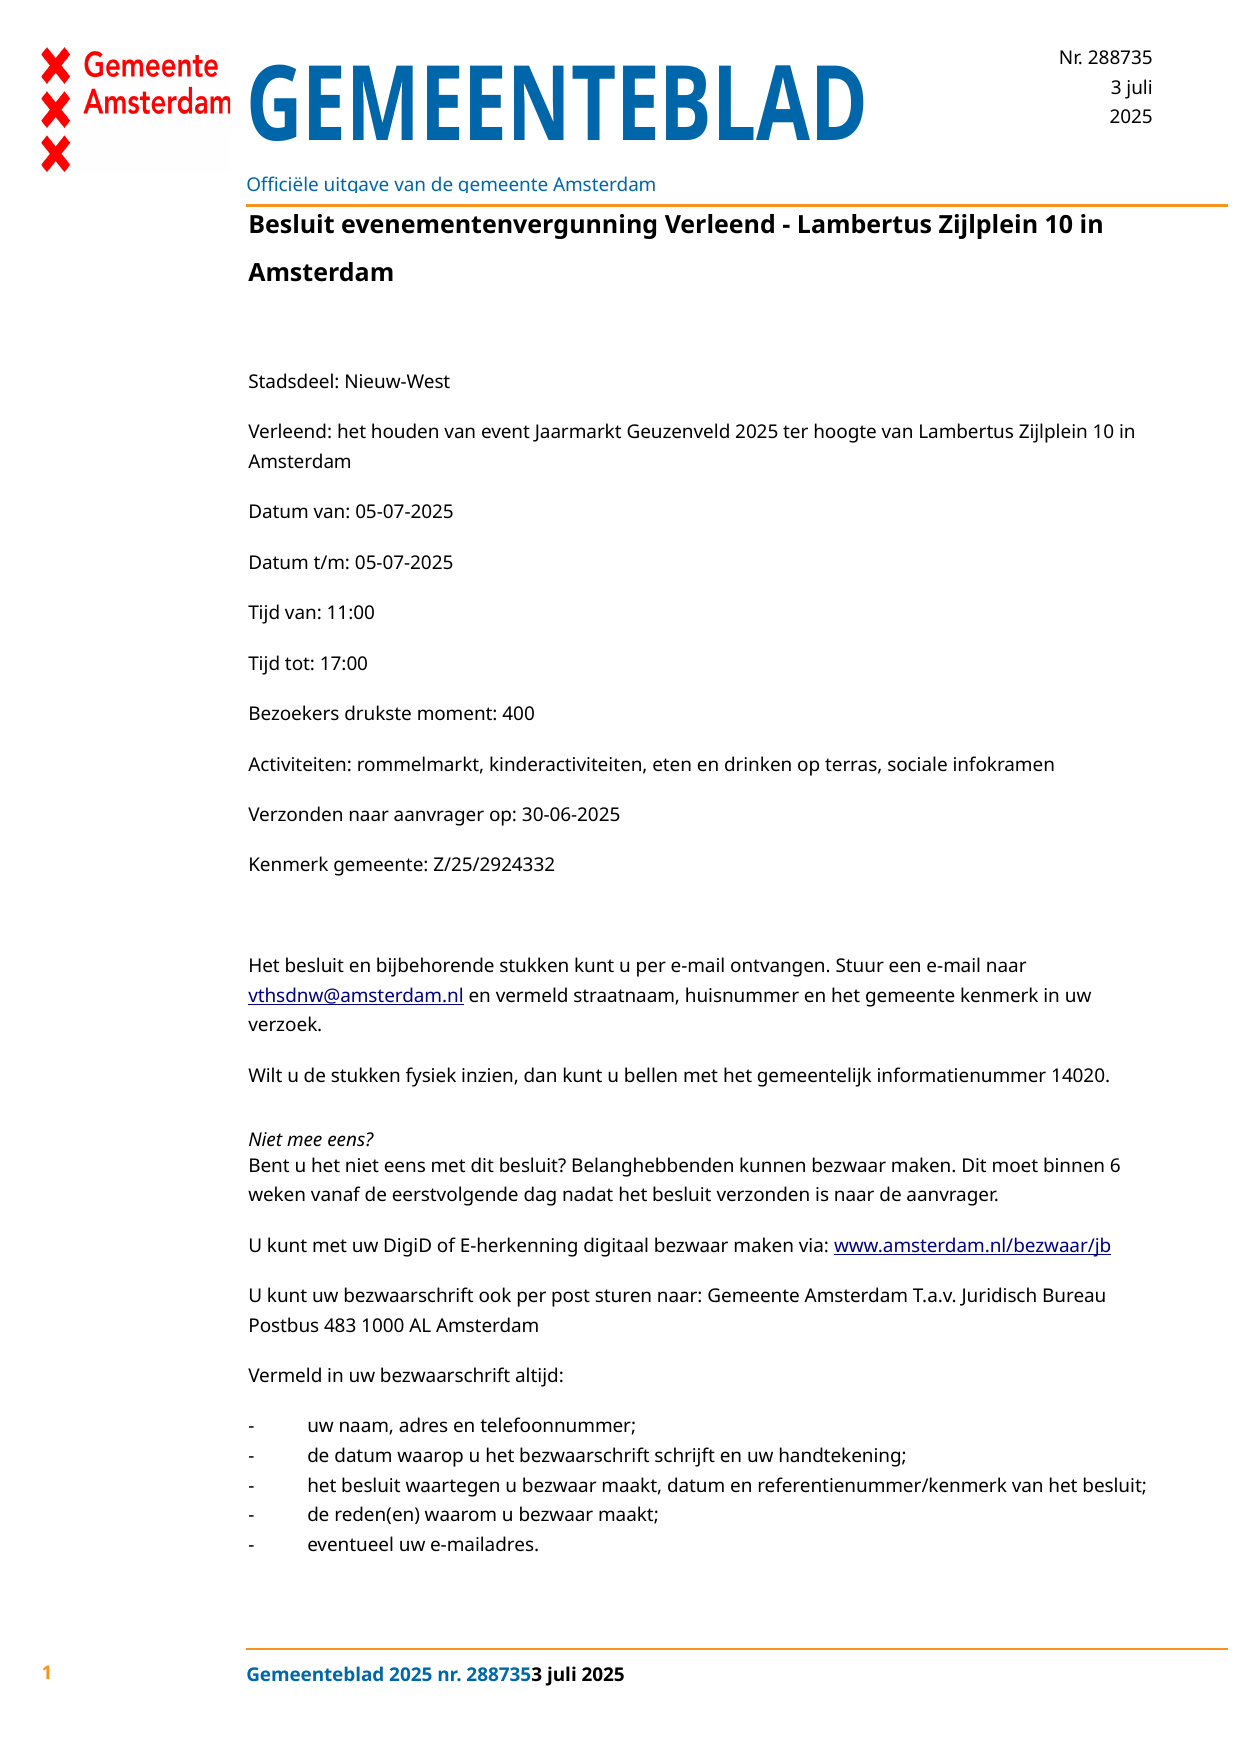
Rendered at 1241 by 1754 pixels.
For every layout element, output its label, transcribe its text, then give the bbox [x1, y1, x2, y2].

list het besluit waartegen u bezwaar maakt, datum en referentienummer/kenmerk van het besluit; [248, 1472, 1152, 1497]
list de reden(en) waarom u bezwaar maakt; [248, 1501, 1152, 1527]
text Niet mee eens? [248, 1126, 1152, 1152]
text Vermeld in uw bezwaarschrift altijd: [248, 1362, 1152, 1388]
text Bezoekers drukste moment: 400 [248, 700, 1152, 726]
text Activiteiten: rommelmarkt, kinderactiviteiten, eten en drinken op terras, sociale infokramen [248, 751, 1152, 777]
text Datum van: 05-07-2025 [248, 499, 1152, 524]
text Besluit evenementenvergunning Verleend - Lambertus Zijlplein 10 in Amsterdam [248, 207, 1152, 288]
text Tijd van: 11:00 [248, 599, 1152, 625]
text Wilt u de stukken fysiek inzien, dan kunt u bellen met het gemeentelijk informatienummer 14020. [248, 1062, 1152, 1088]
picture [41, 47, 231, 172]
text Bent u het niet eens met dit besluit? Belanghebbenden kunnen bezwaar maken. Dit moet binnen 6 weken vanaf de eerstvolgende dag nadat het besluit verzonden is naar de aanvrager. [248, 1152, 1152, 1207]
text Het besluit en bijbehorende stukken kunt u per e-mail ontvangen. Stuur een e-mail naar vthsdnw@amsterdam.nl en vermeld straatnaam, huisnummer en het gemeente kenmerk in uw verzoek. [248, 952, 1152, 1037]
list uw naam, adres en telefoonnummer; [248, 1413, 1152, 1438]
text Verzonden naar aanvrager op: 30-06-2025 [248, 801, 1152, 827]
list eventueel uw e-mailadres. [248, 1531, 1152, 1557]
text U kunt met uw DigiD of E-herkenning digitaal bezwaar maken via: www.amsterdam.nl/bezwaar/jb [248, 1232, 1152, 1257]
text Tijd tot: 17:00 [248, 650, 1152, 676]
text U kunt uw bezwaarschrift ook per post sturen naar: Gemeente Amsterdam T.a.v. Juridisch Bureau Postbus 483 1000 AL Amsterdam [248, 1282, 1152, 1337]
text Datum t/m: 05-07-2025 [248, 549, 1152, 575]
list de datum waarop u het bezwaarschrift schrijft en uw handtekening; [248, 1442, 1152, 1468]
text Verleend: het houden van event Jaarmarkt Geuzenveld 2025 ter hoogte van Lambertus Zijlplein 10 in Amsterdam [248, 419, 1152, 474]
text Kenmerk gemeente: Z/25/2924332 [248, 852, 1152, 877]
text Stadsdeel: Nieuw-West [248, 368, 1152, 394]
